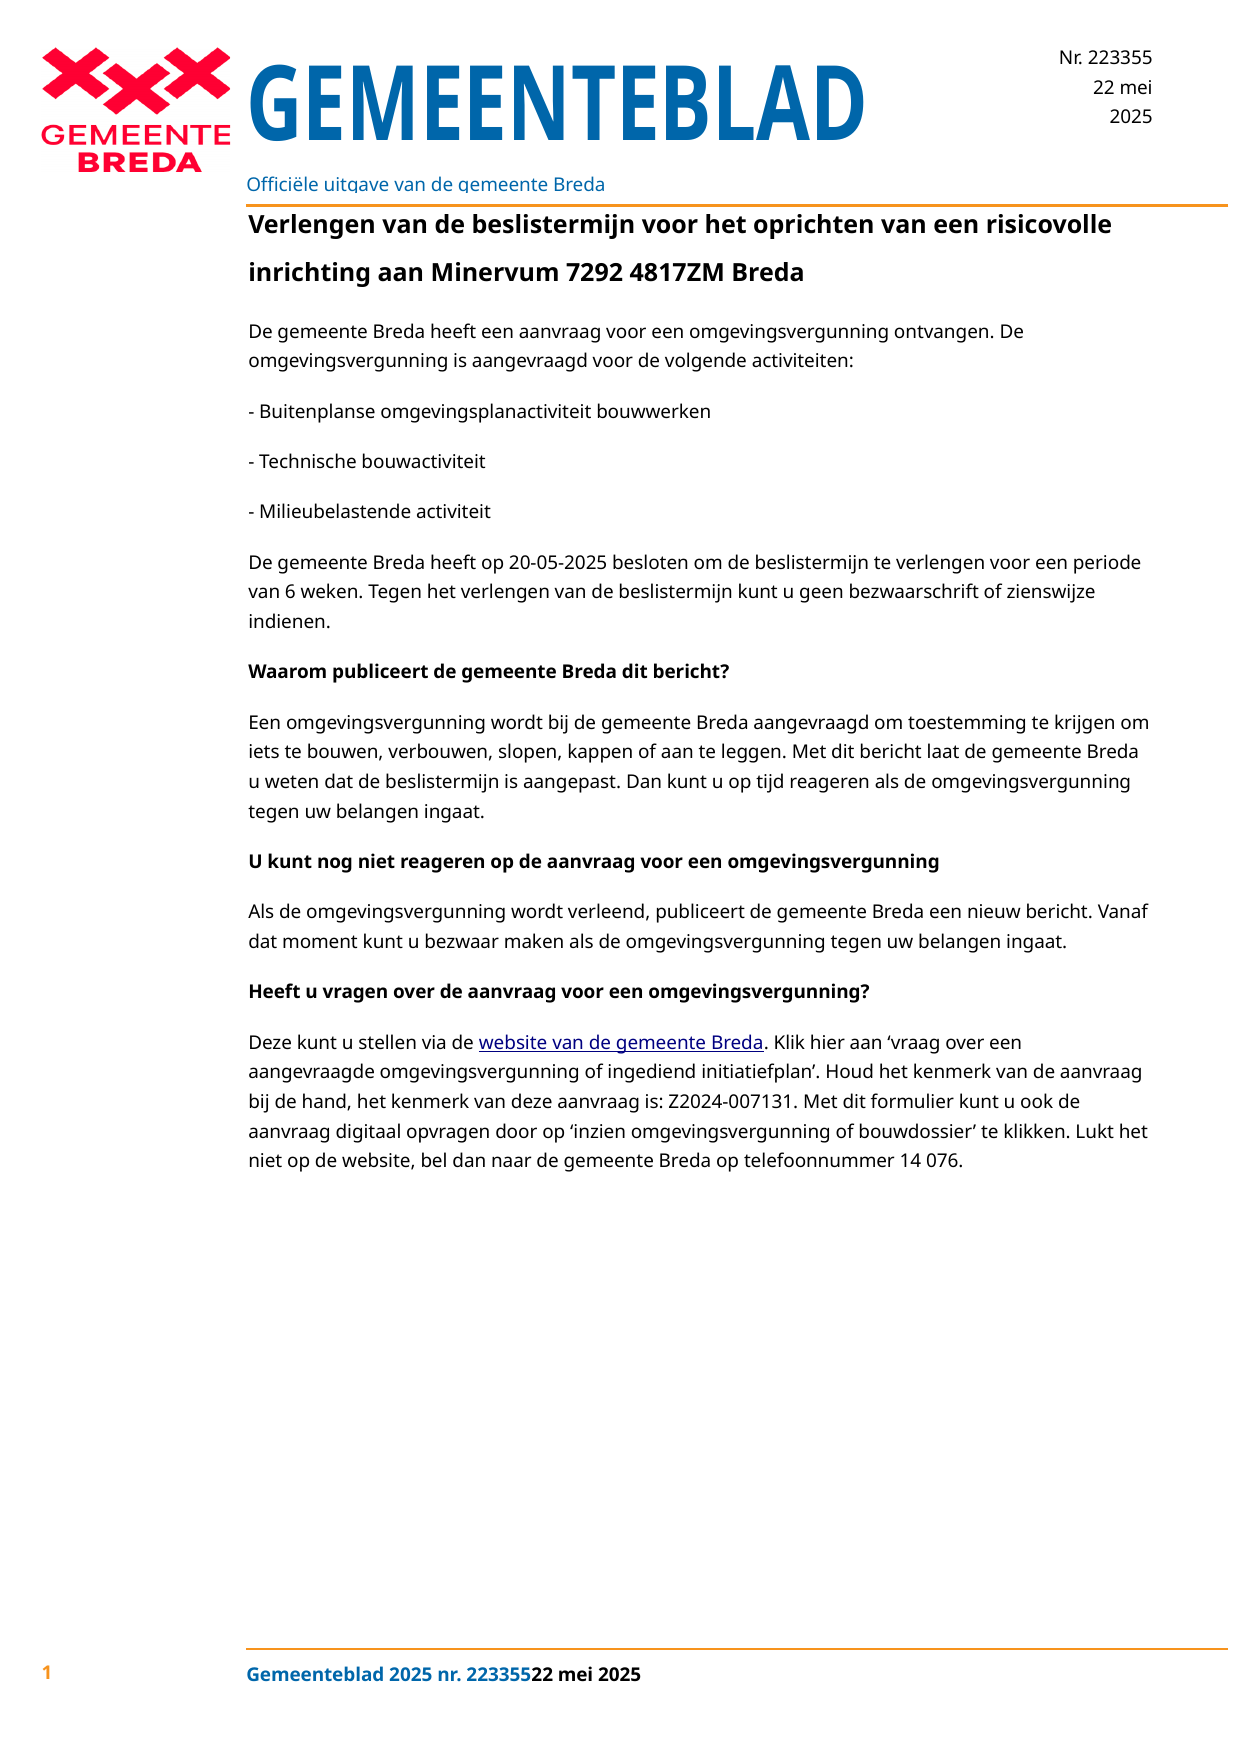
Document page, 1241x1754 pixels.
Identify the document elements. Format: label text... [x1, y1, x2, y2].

text De gemeente Breda heeft een aanvraag voor een omgevingsvergunning ontvangen. De omgevingsvergunning is aangevraagd voor de volgende activiteiten: [248, 318, 1152, 373]
text Heeft u vragen over de aanvraag voor een omgevingsvergunning? [248, 979, 1152, 1004]
text Als de omgevingsvergunning wordt verleend, publiceert de gemeente Breda een nieuw bericht. Vanaf dat moment kunt u bezwaar maken als de omgevingsvergunning tegen uw belangen ingaat. [248, 899, 1152, 954]
text De gemeente Breda heeft op 20-05-2025 besloten om de beslistermijn te verlengen voor een periode van 6 weken. Tegen het verlengen van de beslistermijn kunt u geen bezwaarschrift of zienswijze indienen. [248, 549, 1152, 634]
text Verlengen van de beslistermijn voor het oprichten van een risicovolle inrichting aan Minervum 7292 4817ZM Breda [248, 207, 1152, 288]
text U kunt nog niet reageren op de aanvraag voor een omgevingsvergunning [248, 848, 1152, 874]
text Deze kunt u stellen via de website van de gemeente Breda. Klik hier aan ‘vraag over een aangevraagde omgevingsvergunning of ingediend initiatiefplan’. Houd het kenmerk van de aanvraag bij de hand, het kenmerk van deze aanvraag is: Z2024-007131. Met dit formulier kunt u ook de aanvraag digitaal opvragen door op ‘inzien omgevingsvergunning of bouwdossier’ te klikken. Lukt het niet op de website, bel dan naar de gemeente Breda op telefoonnummer 14 076. [248, 1029, 1152, 1173]
text - Buitenplanse omgevingsplanactiviteit bouwwerken [248, 398, 1152, 424]
text Waarom publiceert de gemeente Breda dit bericht? [248, 659, 1152, 684]
text - Technische bouwactiviteit [248, 448, 1152, 474]
text Een omgevingsvergunning wordt bij de gemeente Breda aangevraagd om toestemming te krijgen om iets te bouwen, verbouwen, slopen, kappen of aan te leggen. Met dit bericht laat de gemeente Breda u weten dat de beslistermijn is aangepast. Dan kunt u op tijd reageren als de omgevingsvergunning tegen uw belangen ingaat. [248, 709, 1152, 824]
picture [41, 47, 231, 172]
text - Milieubelastende activiteit [248, 499, 1152, 524]
